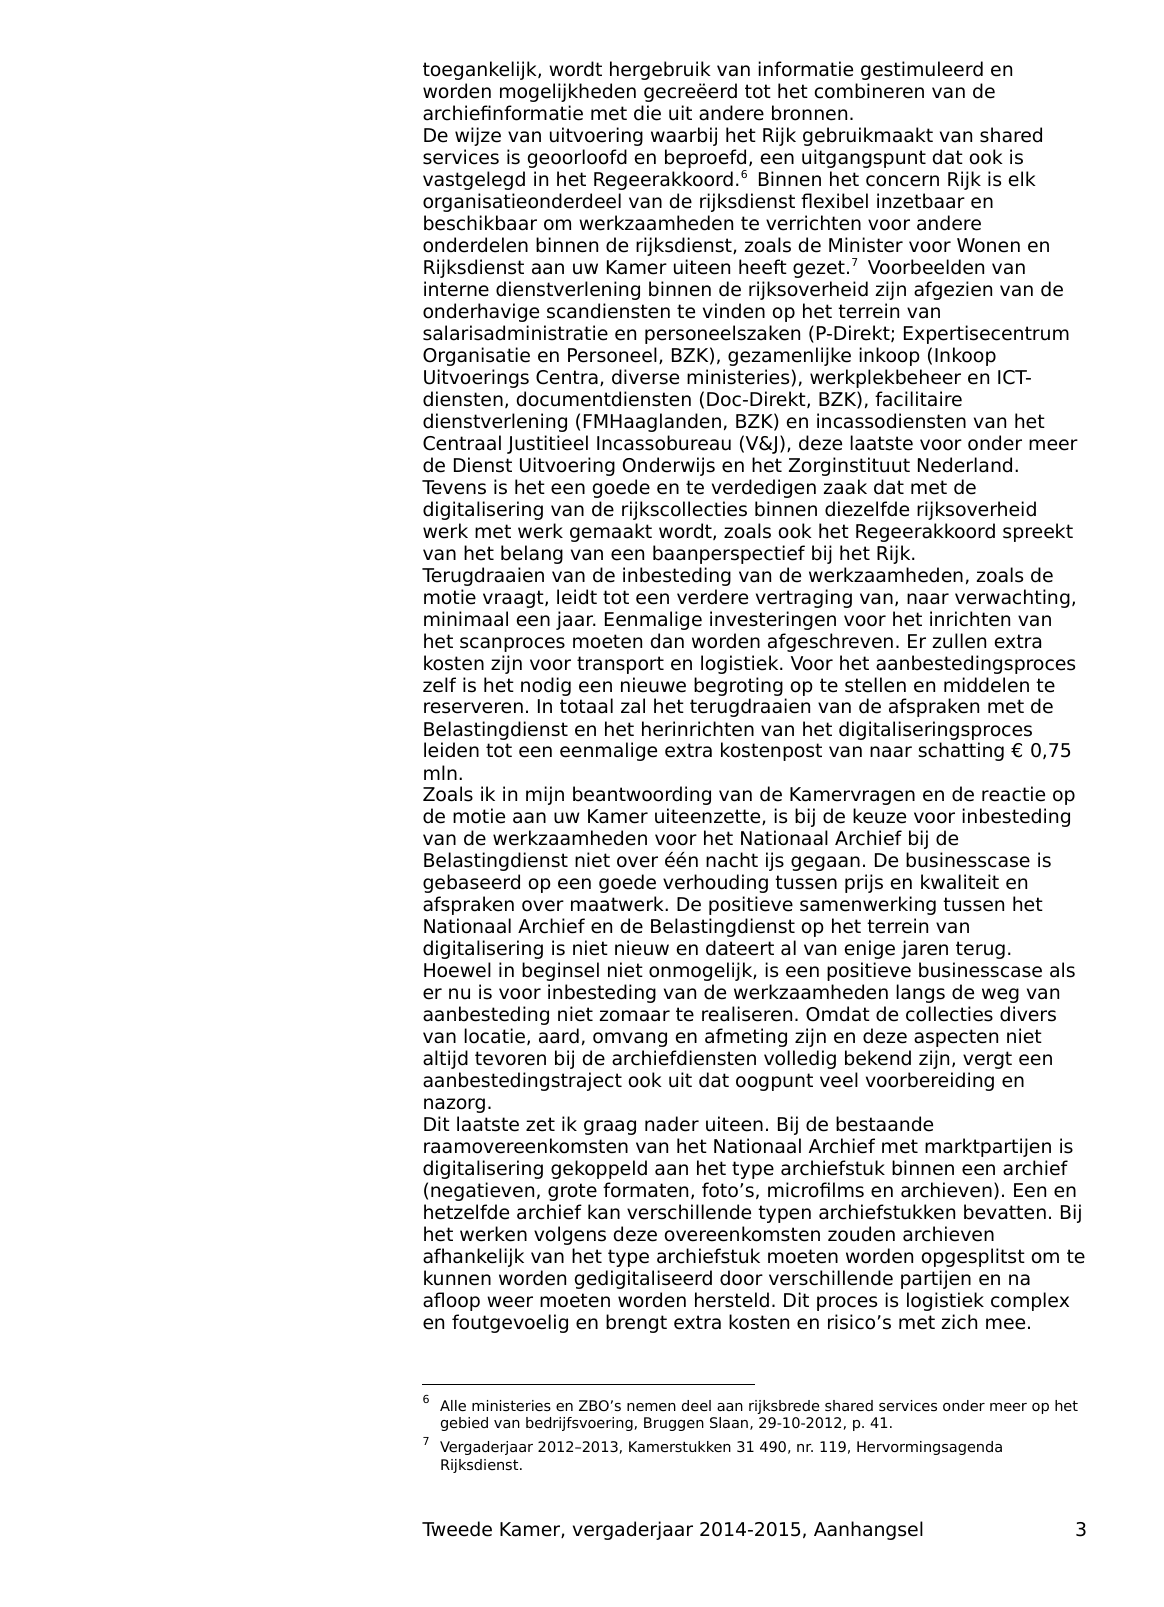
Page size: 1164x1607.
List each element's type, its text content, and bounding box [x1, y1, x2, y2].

text Dit laatste zet ik graag nader uiteen. Bij de bestaande raamovereenkomsten van het Nationaal Archief met marktpartijen is digitalisering gekoppeld aan het type archiefstuk binnen een archief (negatieven, grote formaten, foto’s, microfilms en archieven). Een en hetzelfde archief kan verschillende typen archiefstukken bevatten. Bij het werken volgens deze overeenkomsten zouden archieven afhankelijk van het type archiefstuk moeten worden opgesplitst om te kunnen worden gedigitaliseerd door verschillende partijen en na afloop weer moeten worden hersteld. Dit proces is logistiek complex en foutgevoelig en brengt extra kosten en risico’s met zich mee. [422, 1114, 1087, 1334]
text De wijze van uitvoering waarbij het Rijk gebruikmaakt van shared services is geoorloofd en beproefd, een uitgangspunt dat ook is vastgelegd in het Regeerakkoord. Binnen het concern Rijk is elk organisatieonderdeel van de rijksdienst flexibel inzetbaar en beschikbaar om werkzaamheden te verrichten voor andere onderdelen binnen de rijksdienst, zoals de Minister voor Wonen en Rijksdienst aan uw Kamer uiteen heeft gezet. Voorbeelden van interne dienstverlening binnen de rijksoverheid zijn afgezien van de onderhavige scandiensten te vinden op het terrein van salarisadministratie en personeelszaken (P-Direkt; Expertisecentrum Organisatie en Personeel, BZK), gezamenlijke inkoop (Inkoop Uitvoerings Centra, diverse ministeries), werkplekbeheer en ICT-diensten, documentdiensten (Doc-Direkt, BZK), facilitaire dienstverlening (FMHaaglanden, BZK) en incassodiensten van het Centraal Justitieel Incassobureau (V&J), deze laatste voor onder meer de Dienst Uitvoering Onderwijs en het Zorginstituut Nederland. Tevens is het een goede en te verdedigen zaak dat met de digitalisering van de rijkscollecties binnen diezelfde rijksoverheid werk met werk gemaakt wordt, zoals ook het Regeerakkoord spreekt van het belang van een baanperspectief bij het Rijk. [422, 125, 1087, 564]
text Zoals ik in mijn beantwoording van de Kamervragen en de reactie op de motie aan uw Kamer uiteenzette, is bij de keuze voor inbesteding van de werkzaamheden voor het Nationaal Archief bij de Belastingdienst niet over één nacht ijs gegaan. De businesscase is gebaseerd op een goede verhouding tussen prijs en kwaliteit en afspraken over maatwerk. De positieve samenwerking tussen het Nationaal Archief en de Belastingdienst op het terrein van digitalisering is niet nieuw en dateert al van enige jaren terug. [422, 784, 1087, 960]
text Alle ministeries en ZBO’s nemen deel aan rijksbrede shared services onder meer op het gebied van bedrijfsvoering, Bruggen Slaan, 29-10-2012, p. 41. [422, 1393, 1087, 1432]
text toegankelijk, wordt hergebruik van informatie gestimuleerd en worden mogelijkheden gecreëerd tot het combineren van de archiefinformatie met die uit andere bronnen. [422, 59, 1087, 125]
text Hoewel in beginsel niet onmogelijk, is een positieve businesscase als er nu is voor inbesteding van de werkzaamheden langs de weg van aanbesteding niet zomaar te realiseren. Omdat de collecties divers van locatie, aard, omvang en afmeting zijn en deze aspecten niet altijd tevoren bij de archiefdiensten volledig bekend zijn, vergt een aanbestedingstraject ook uit dat oogpunt veel voorbereiding en nazorg. [422, 960, 1087, 1114]
text Terugdraaien van de inbesteding van de werkzaamheden, zoals de motie vraagt, leidt tot een verdere vertraging van, naar verwachting, minimaal een jaar. Eenmalige investeringen voor het inrichten van het scanproces moeten dan worden afgeschreven. Er zullen extra kosten zijn voor transport en logistiek. Voor het aanbestedingsproces zelf is het nodig een nieuwe begroting op te stellen en middelen te reserveren. In totaal zal het terugdraaien van de afspraken met de Belastingdienst en het herinrichten van het digitaliseringsproces leiden tot een eenmalige extra kostenpost van naar schatting € 0,75 mln. [422, 564, 1087, 784]
text Vergaderjaar 2012–2013, Kamerstukken 31 490, nr. 119, Hervormingsagenda Rijksdienst. [422, 1435, 1087, 1474]
